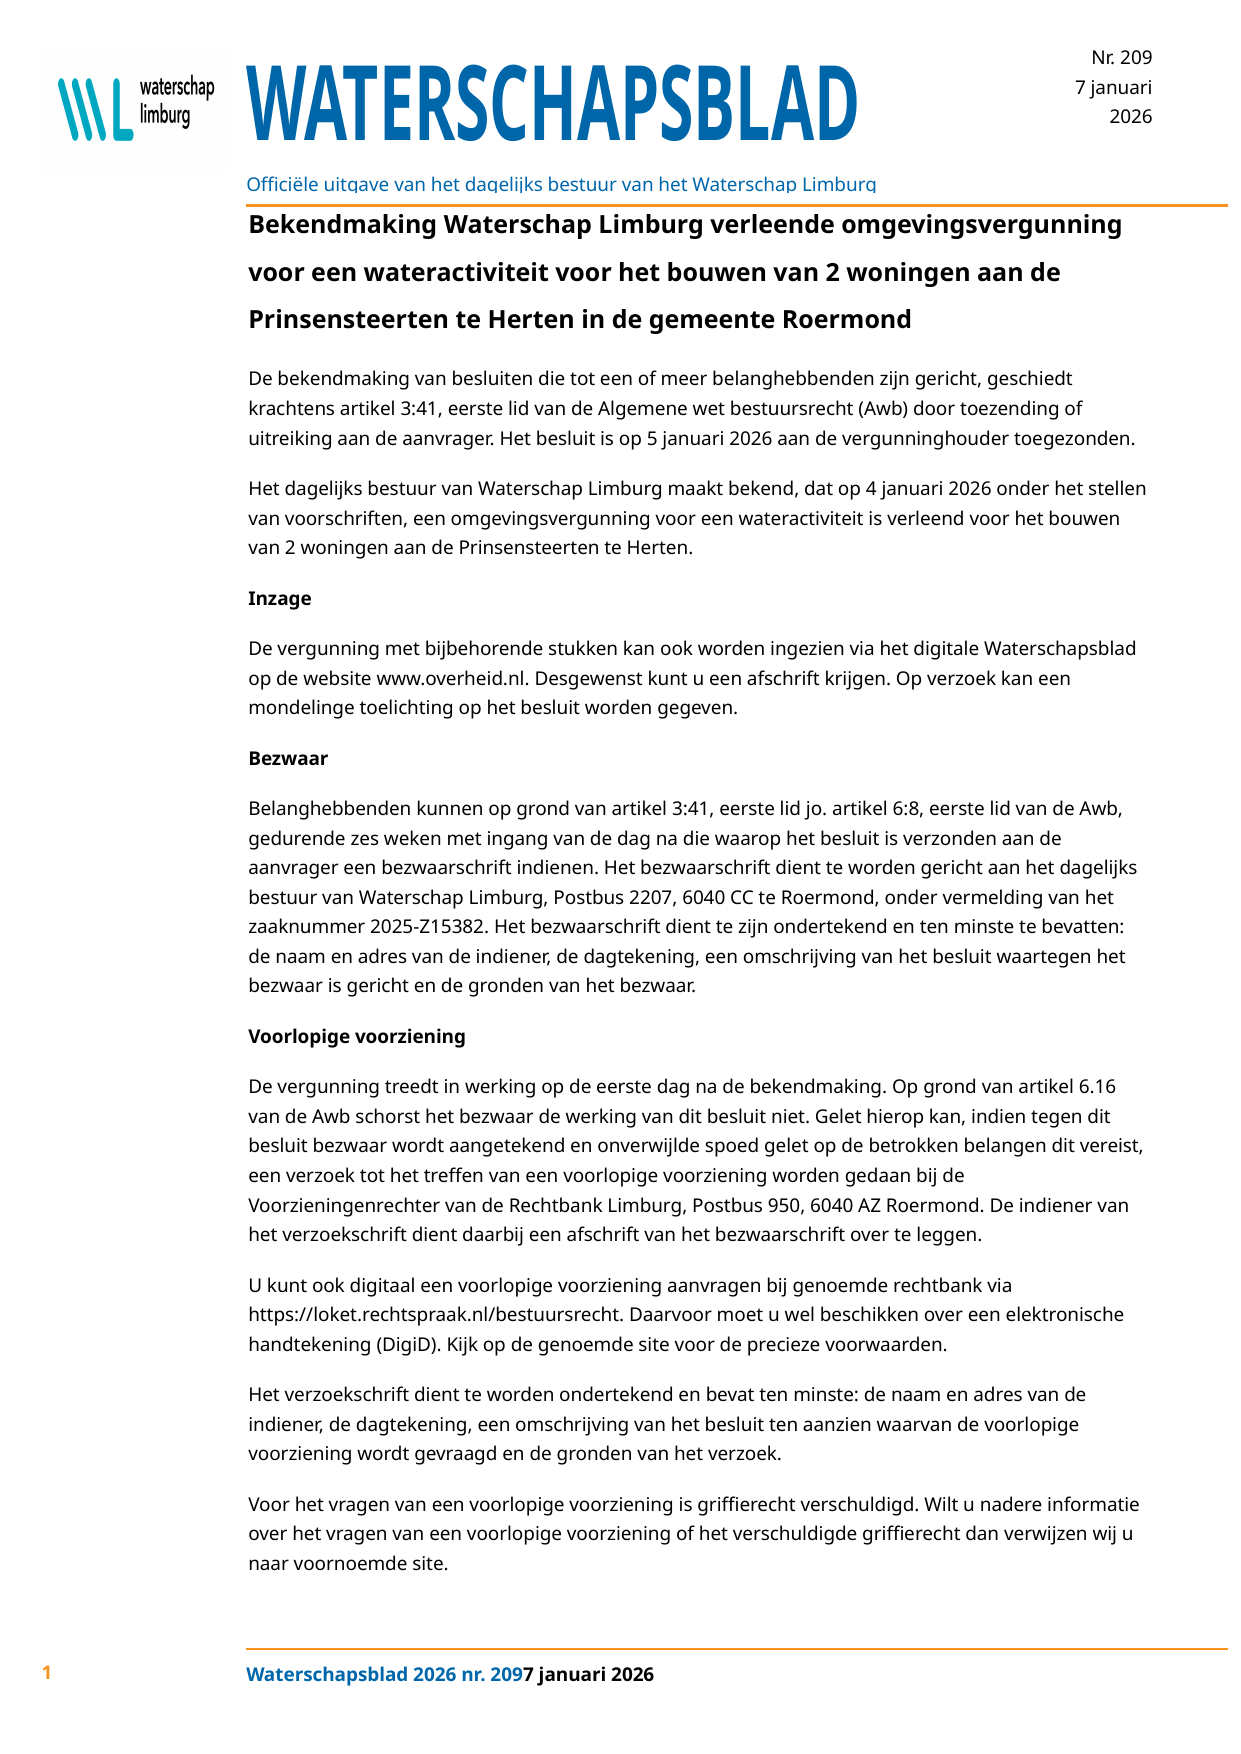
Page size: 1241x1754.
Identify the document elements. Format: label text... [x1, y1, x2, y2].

text De bekendmaking van besluiten die tot een of meer belanghebbenden zijn gericht, geschiedt krachtens artikel 3:41, eerste lid van de Algemene wet bestuursrecht (Awb) door toezending of uitreiking aan de aanvrager. Het besluit is op 5 januari 2026 aan de vergunninghouder toegezonden. [248, 366, 1152, 450]
text Het verzoekschrift dient te worden ondertekend en bevat ten minste: de naam en adres van de indiener, de dagtekening, een omschrijving van het besluit ten aanzien waarvan de voorlopige voorziening wordt gevraagd en de gronden van het verzoek. [248, 1381, 1152, 1466]
text Voorlopige voorziening [248, 1023, 1152, 1049]
picture [41, 47, 231, 172]
text Voor het vragen van een voorlopige voorziening is griffierecht verschuldigd. Wilt u nadere informatie over het vragen van een voorlopige voorziening of het verschuldigde griffierecht dan verwijzen wij u naar voornoemde site. [248, 1491, 1152, 1576]
text De vergunning treedt in werking op de eerste dag na de bekendmaking. Op grond van artikel 6.16 van de Awb schorst het bezwaar de werking van dit besluit niet. Gelet hierop kan, indien tegen dit besluit bezwaar wordt aangetekend en onverwijlde spoed gelet op de betrokken belangen dit vereist, een verzoek tot het treffen van een voorlopige voorziening worden gedaan bij de Voorzieningenrechter van de Rechtbank Limburg, Postbus 950, 6040 AZ Roermond. De indiener van het verzoekschrift dient daarbij een afschrift van het bezwaarschrift over te leggen. [248, 1073, 1152, 1247]
text U kunt ook digitaal een voorlopige voorziening aanvragen bij genoemde rechtbank via https://loket.rechtspraak.nl/bestuursrecht. Daarvoor moet u wel beschikken over een elektronische handtekening (DigiD). Kijk op de genoemde site voor de precieze voorwaarden. [248, 1272, 1152, 1357]
text Bekendmaking Waterschap Limburg verleende omgevingsvergunning voor een wateractiviteit voor het bouwen van 2 woningen aan de Prinsensteerten te Herten in de gemeente Roermond [248, 207, 1152, 336]
text De vergunning met bijbehorende stukken kan ook worden ingezien via het digitale Waterschapsblad op de website www.overheid.nl. Desgewenst kunt u een afschrift krijgen. Op verzoek kan een mondelinge toelichting op het besluit worden gegeven. [248, 635, 1152, 720]
text Het dagelijks bestuur van Waterschap Limburg maakt bekend, dat op 4 januari 2026 onder het stellen van voorschriften, een omgevingsvergunning voor een wateractiviteit is verleend voor het bouwen van 2 woningen aan de Prinsensteerten te Herten. [248, 475, 1152, 560]
text Inzage [248, 585, 1152, 610]
text Belanghebbenden kunnen op grond van artikel 3:41, eerste lid jo. artikel 6:8, eerste lid van de Awb, gedurende zes weken met ingang van de dag na die waarop het besluit is verzonden aan de aanvrager een bezwaarschrift indienen. Het bezwaarschrift dient te worden gericht aan het dagelijks bestuur van Waterschap Limburg, Postbus 2207, 6040 CC te Roermond, onder vermelding van het zaaknummer 2025-Z15382. Het bezwaarschrift dient te zijn ondertekend en ten minste te bevatten: de naam en adres van de indiener, de dagtekening, een omschrijving van het besluit waartegen het bezwaar is gericht en de gronden van het bezwaar. [248, 795, 1152, 998]
text Bezwaar [248, 745, 1152, 770]
